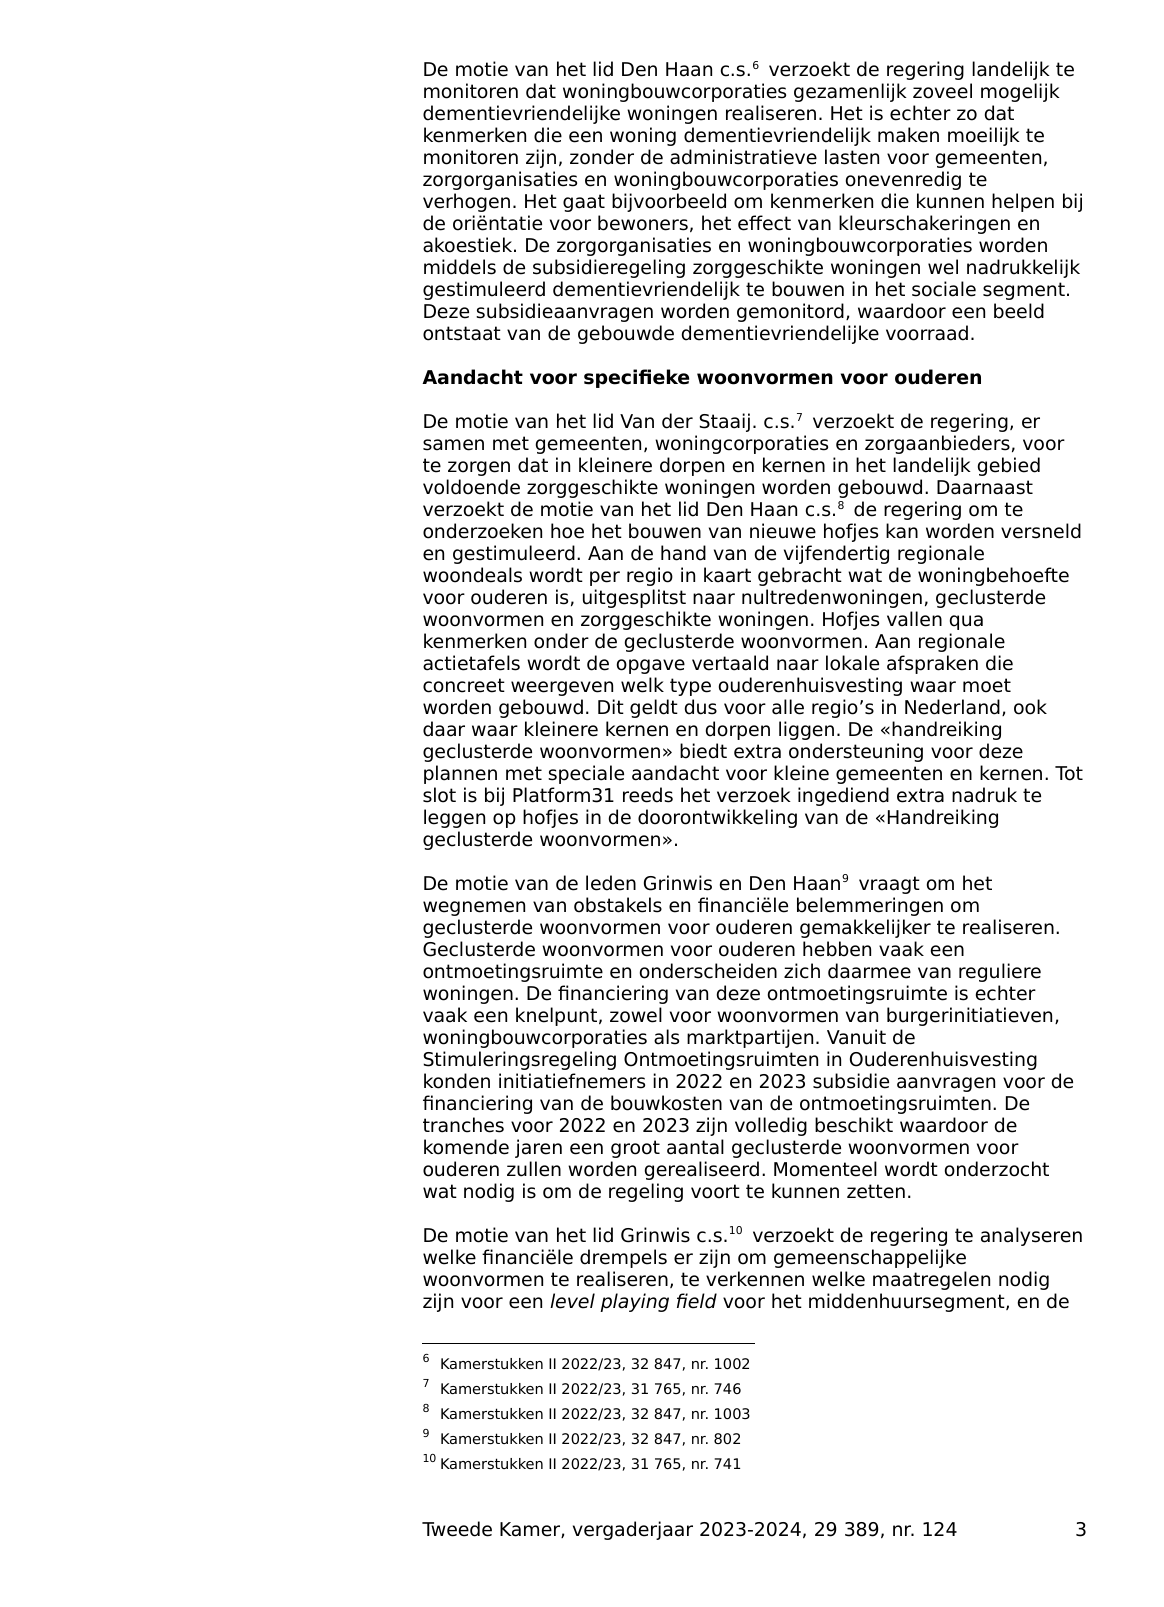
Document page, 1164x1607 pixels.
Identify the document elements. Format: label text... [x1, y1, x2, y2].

text Kamerstukken II 2022/23, 32 847, nr. 1002 [422, 1352, 1087, 1374]
text De motie van het lid Van der Staaij. c.s. verzoekt de regering, er samen met gemeenten, woningcorporaties en zorgaanbieders, voor te zorgen dat in kleinere dorpen en kernen in het landelijk gebied voldoende zorggeschikte woningen worden gebouwd. Daarnaast verzoekt de motie van het lid Den Haan c.s. de regering om te onderzoeken hoe het bouwen van nieuwe hofjes kan worden versneld en gestimuleerd. Aan de hand van de vijfendertig regionale woondeals wordt per regio in kaart gebracht wat de woningbehoefte voor ouderen is, uitgesplitst naar nultredenwoningen, geclusterde woonvormen en zorggeschikte woningen. Hofjes vallen qua kenmerken onder de geclusterde woonvormen. Aan regionale actietafels wordt de opgave vertaald naar lokale afspraken die concreet weergeven welk type ouderenhuisvesting waar moet worden gebouwd. Dit geldt dus voor alle regio’s in Nederland, ook daar waar kleinere kernen en dorpen liggen. De «handreiking geclusterde woonvormen» biedt extra ondersteuning voor deze plannen met speciale aandacht voor kleine gemeenten en kernen. Tot slot is bij Platform31 reeds het verzoek ingediend extra nadruk te leggen op hofjes in de doorontwikkeling van de «Handreiking geclusterde woonvormen». [422, 411, 1087, 851]
subtitle Aandacht voor specifieke woonvormen voor ouderen [422, 367, 1087, 389]
text Kamerstukken II 2022/23, 32 847, nr. 802 [422, 1427, 1087, 1449]
text Kamerstukken II 2022/23, 32 847, nr. 1003 [422, 1402, 1087, 1424]
text De motie van het lid Den Haan c.s. verzoekt de regering landelijk te monitoren dat woningbouwcorporaties gezamenlijk zoveel mogelijk dementievriendelijke woningen realiseren. Het is echter zo dat kenmerken die een woning dementievriendelijk maken moeilijk te monitoren zijn, zonder de administratieve lasten voor gemeenten, zorgorganisaties en woningbouwcorporaties onevenredig te verhogen. Het gaat bijvoorbeeld om kenmerken die kunnen helpen bij de oriëntatie voor bewoners, het effect van kleurschakeringen en akoestiek. De zorgorganisaties en woningbouwcorporaties worden middels de subsidieregeling zorggeschikte woningen wel nadrukkelijk gestimuleerd dementievriendelijk te bouwen in het sociale segment. Deze subsidieaanvragen worden gemonitord, waardoor een beeld ontstaat van de gebouwde dementievriendelijke voorraad. [422, 59, 1087, 345]
text De motie van het lid Grinwis c.s. verzoekt de regering te analyseren welke financiële drempels er zijn om gemeenschappelijke woonvormen te realiseren, te verkennen welke maatregelen nodig zijn voor een level playing field voor het middenhuursegment, en de [422, 1225, 1087, 1313]
text De motie van de leden Grinwis en Den Haan vraagt om het wegnemen van obstakels en financiële belemmeringen om geclusterde woonvormen voor ouderen gemakkelijker te realiseren. Geclusterde woonvormen voor ouderen hebben vaak een ontmoetingsruimte en onderscheiden zich daarmee van reguliere woningen. De financiering van deze ontmoetingsruimte is echter vaak een knelpunt, zowel voor woonvormen van burgerinitiatieven, woningbouwcorporaties als marktpartijen. Vanuit de Stimuleringsregeling Ontmoetingsruimten in Ouderenhuisvesting konden initiatiefnemers in 2022 en 2023 subsidie aanvragen voor de financiering van de bouwkosten van de ontmoetingsruimten. De tranches voor 2022 en 2023 zijn volledig beschikt waardoor de komende jaren een groot aantal geclusterde woonvormen voor ouderen zullen worden gerealiseerd. Momenteel wordt onderzocht wat nodig is om de regeling voort te kunnen zetten. [422, 873, 1087, 1203]
text Kamerstukken II 2022/23, 31 765, nr. 746 [422, 1377, 1087, 1399]
text Kamerstukken II 2022/23, 31 765, nr. 741 [422, 1452, 1087, 1474]
